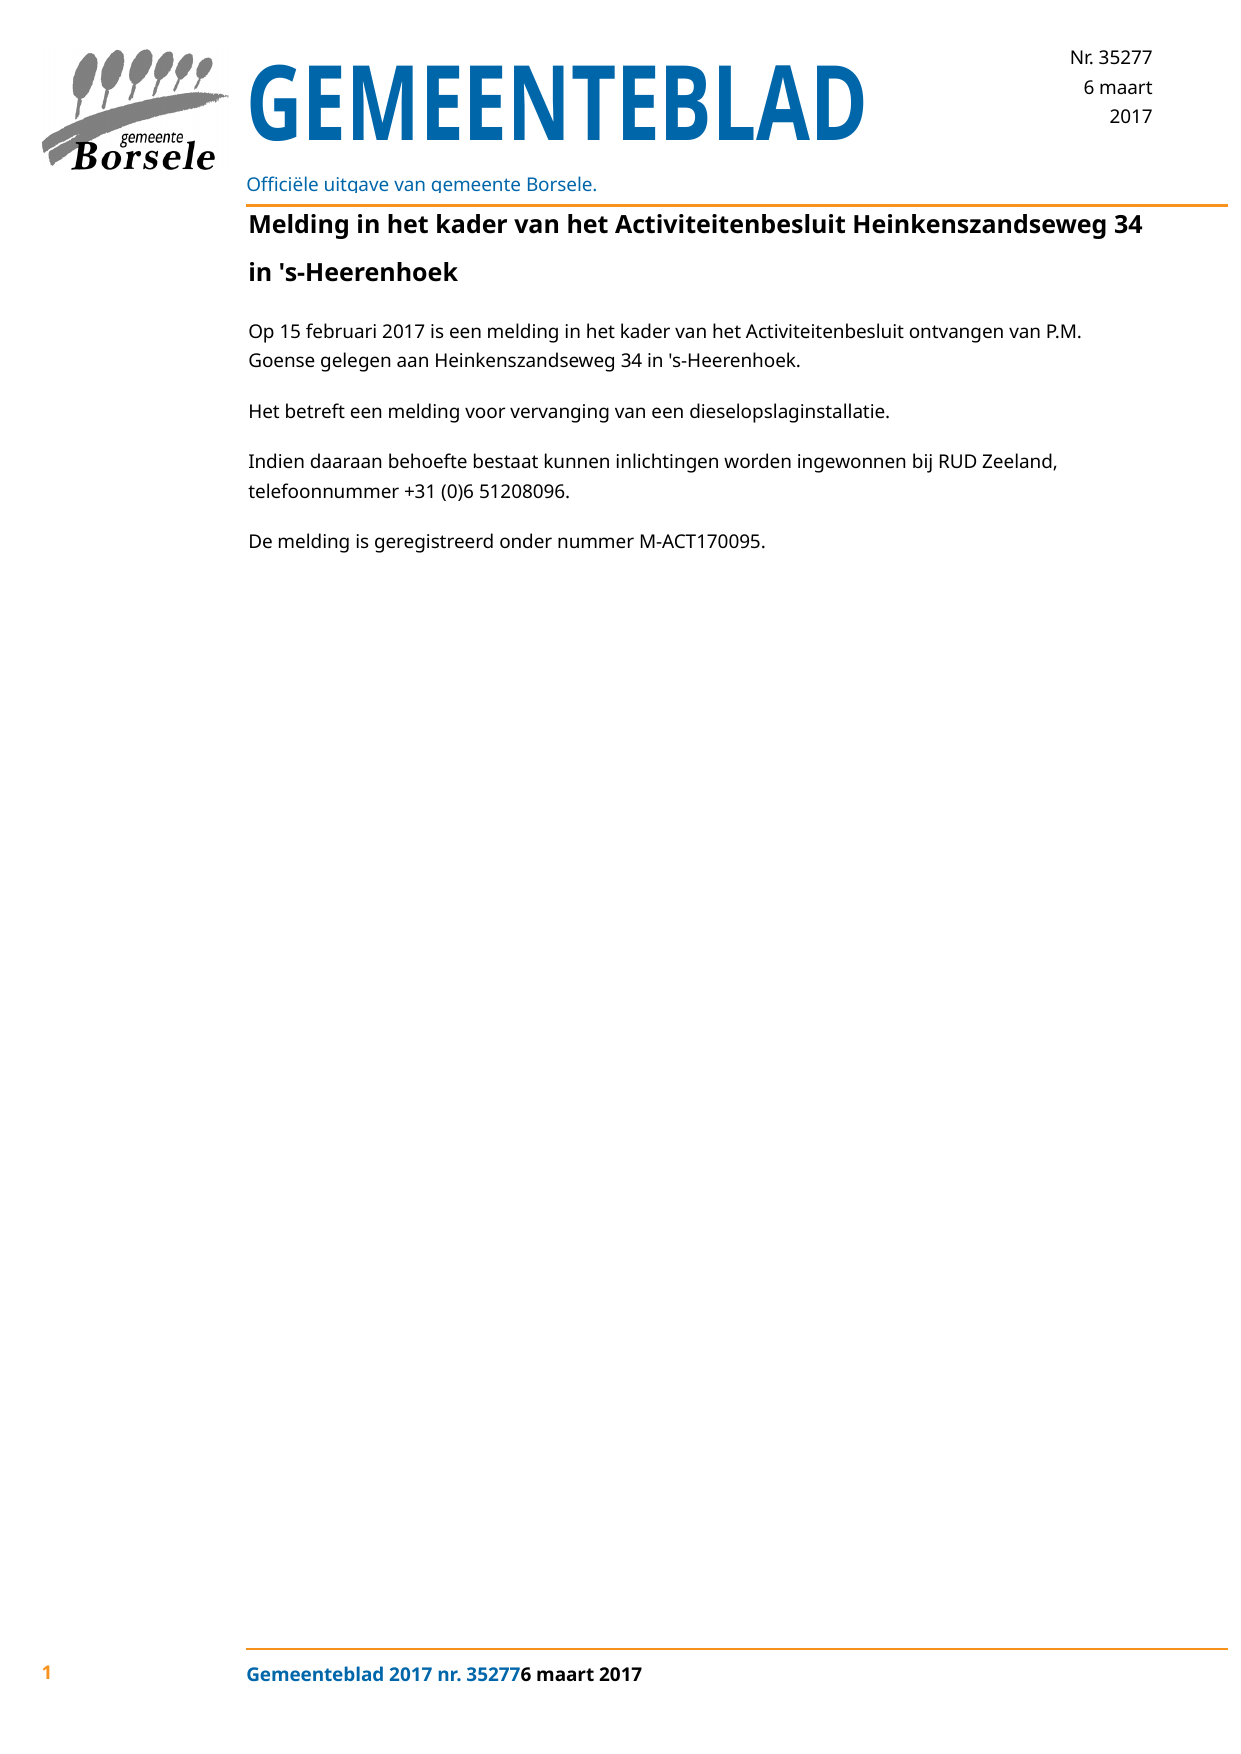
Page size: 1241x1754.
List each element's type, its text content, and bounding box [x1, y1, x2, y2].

text Melding in het kader van het Activiteitenbesluit Heinkenszandseweg 34 in 's-Heerenhoek [248, 207, 1152, 288]
text Indien daaraan behoefte bestaat kunnen inlichtingen worden ingewonnen bij RUD Zeeland, telefoonnummer +31 (0)6 51208096. [248, 448, 1152, 504]
text Het betreft een melding voor vervanging van een dieselopslaginstallatie. [248, 398, 1152, 424]
text Op 15 februari 2017 is een melding in het kader van het Activiteitenbesluit ontvangen van P.M. Goense gelegen aan Heinkenszandseweg 34 in 's-Heerenhoek. [248, 318, 1152, 373]
picture [41, 47, 231, 172]
text De melding is geregistreerd onder nummer M-ACT170095. [248, 528, 1152, 554]
